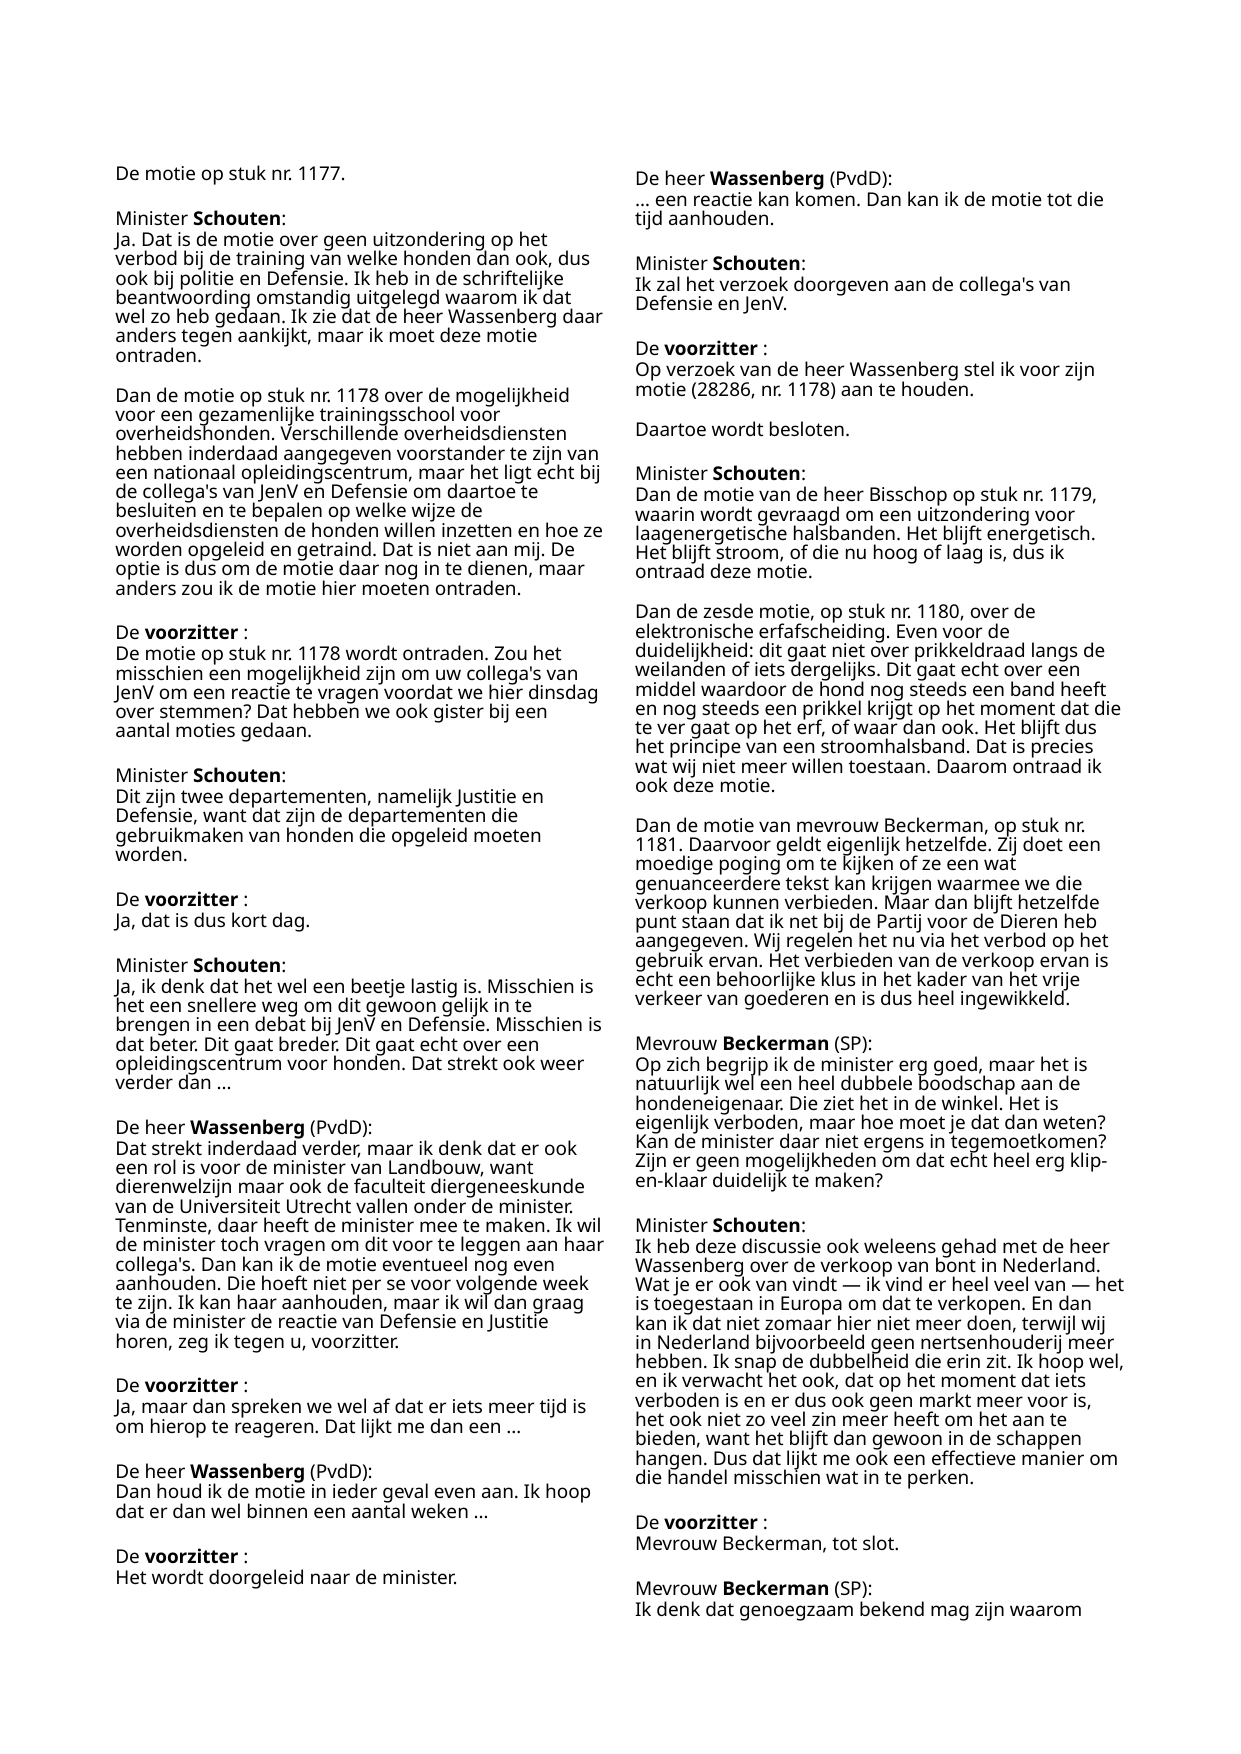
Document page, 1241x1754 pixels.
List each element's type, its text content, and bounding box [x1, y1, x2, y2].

text Dan de motie op stuk nr. 1178 over de mogelijkheid voor een gezamenlijke trainingsschool voor overheidshonden. Verschillende overheidsdiensten hebben inderdaad aangegeven voorstander te zijn van een nationaal opleidingscentrum, maar het ligt echt bij de collega's van JenV en Defensie om daartoe te besluiten en te bepalen op welke wijze de overheidsdiensten de honden willen inzetten en hoe ze worden opgeleid en getraind. Dat is niet aan mij. De optie is dus om de motie daar nog in te dienen, maar anders zou ik de motie hier moeten ontraden. [115, 387, 605, 599]
text Dan de motie van mevrouw Beckerman, op stuk nr. 1181. Daarvoor geldt eigenlijk hetzelfde. Zij doet een moedige poging om te kijken of ze een wat genuanceerdere tekst kan krijgen waarmee we die verkoop kunnen verbieden. Maar dan blijft hetzelfde punt staan dat ik net bij de Partij voor de Dieren heb aangegeven. Wij regelen het nu via het verbod op het gebruik ervan. Het verbieden van de verkoop ervan is echt een behoorlijke klus in het kader van het vrije verkeer van goederen en is dus heel ingewikkeld. [635, 817, 1125, 1009]
text De voorzitter : [115, 1543, 605, 1569]
text Mevrouw Beckerman, tot slot. [635, 1535, 1125, 1554]
text De heer Wassenberg (PvdD): [115, 1114, 605, 1140]
text Ik denk dat genoegzaam bekend mag zijn waarom [635, 1601, 1125, 1620]
text … een reactie kan komen. Dan kan ik de motie tot die tijd aanhouden. [635, 191, 1125, 229]
text Minister Schouten: [115, 762, 605, 788]
text De voorzitter : [635, 336, 1125, 361]
text De motie op stuk nr. 1177. [115, 165, 605, 184]
text Op zich begrijp ik de minister erg goed, maar het is natuurlijk wel een heel dubbele boodschap aan de hondeneigenaar. Die ziet het in de winkel. Het is eigenlijk verboden, maar hoe moet je dat dan weten? Kan de minister daar niet ergens in tegemoetkomen? Zijn er geen mogelijkheden om dat echt heel erg klip-en-klaar duidelijk te maken? [635, 1056, 1125, 1191]
text Mevrouw Beckerman (SP): [635, 1575, 1125, 1601]
text De voorzitter : [115, 619, 605, 645]
text Daartoe wordt besloten. [635, 421, 1125, 440]
text De motie op stuk nr. 1178 wordt ontraden. Zou het misschien een mogelijkheid zijn om uw collega's van JenV om een reactie te vragen voordat we hier dinsdag over stemmen? Dat hebben we ook gister bij een aantal moties gedaan. [115, 645, 605, 742]
text De voorzitter : [115, 886, 605, 912]
text Ik zal het verzoek doorgeven aan de collega's van Defensie en JenV. [635, 276, 1125, 315]
text Ja, maar dan spreken we wel af dat er iets meer tijd is om hierop te reageren. Dat lijkt me dan een … [115, 1398, 605, 1437]
text Ja, dat is dus kort dag. [115, 912, 605, 931]
text Dan de motie van de heer Bisschop op stuk nr. 1179, waarin wordt gevraagd om een uitzondering voor laagenergetische halsbanden. Het blijft energetisch. Het blijft stroom, of die nu hoog of laag is, dus ik ontraad deze motie. [635, 486, 1125, 583]
text Dit zijn twee departementen, namelijk Justitie en Defensie, want dat zijn de departementen die gebruikmaken van honden die opgeleid moeten worden. [115, 788, 605, 865]
text Dan houd ik de motie in ieder geval even aan. Ik hoop dat er dan wel binnen een aantal weken … [115, 1483, 605, 1522]
text Ja, ik denk dat het wel een beetje lastig is. Misschien is het een snellere weg om dit gewoon gelijk in te brengen in een debat bij JenV en Defensie. Misschien is dat beter. Dit gaat breder. Dit gaat echt over een opleidingscentrum voor honden. Dat strekt ook weer verder dan … [115, 978, 605, 1093]
text De voorzitter : [635, 1509, 1125, 1535]
text Ja. Dat is de motie over geen uitzondering op het verbod bij de training van welke honden dan ook, dus ook bij politie en Defensie. Ik heb in de schriftelijke beantwoording omstandig uitgelegd waarom ik dat wel zo heb gedaan. Ik zie dat de heer Wassenberg daar anders tegen aankijkt, maar ik moet deze motie ontraden. [115, 231, 605, 366]
text Ik heb deze discussie ook weleens gehad met de heer Wassenberg over de verkoop van bont in Nederland. Wat je er ook van vindt — ik vind er heel veel van — het is toegestaan in Europa om dat te verkopen. En dan kan ik dat niet zomaar hier niet meer doen, terwijl wij in Nederland bijvoorbeeld geen nertsenhouderij meer hebben. Ik snap de dubbelheid die erin zit. Ik hoop wel, en ik verwacht het ook, dat op het moment dat iets verboden is en er dus ook geen markt meer voor is, het ook niet zo veel zin meer heeft om het aan te bieden, want het blijft dan gewoon in de schappen hangen. Dus dat lijkt me ook een effectieve manier om die handel misschien wat in te perken. [635, 1238, 1125, 1488]
text Het wordt doorgeleid naar de minister. [115, 1569, 605, 1588]
text Dan de zesde motie, op stuk nr. 1180, over de elektronische erfafscheiding. Even voor de duidelijkheid: dit gaat niet over prikkeldraad langs de weilanden of iets dergelijks. Dit gaat echt over een middel waardoor de hond nog steeds een band heeft en nog steeds een prikkel krijgt op het moment dat die te ver gaat op het erf, of waar dan ook. Het blijft dus het principe van een stroomhalsband. Dat is precies wat wij niet meer willen toestaan. Daarom ontraad ik ook deze motie. [635, 603, 1125, 796]
text De heer Wassenberg (PvdD): [635, 165, 1125, 191]
text Minister Schouten: [635, 461, 1125, 486]
text Dat strekt inderdaad verder, maar ik denk dat er ook een rol is voor de minister van Landbouw, want dierenwelzijn maar ook de faculteit diergeneeskunde van de Universiteit Utrecht vallen onder de minister. Tenminste, daar heeft de minister mee te maken. Ik wil de minister toch vragen om dit voor te leggen aan haar collega's. Dan kan ik de motie eventueel nog even aanhouden. Die hoeft niet per se voor volgende week te zijn. Ik kan haar aanhouden, maar ik wil dan graag via de minister de reactie van Defensie en Justitie horen, zeg ik tegen u, voorzitter. [115, 1140, 605, 1352]
text Minister Schouten: [115, 952, 605, 978]
text De voorzitter : [115, 1373, 605, 1398]
text Minister Schouten: [635, 1212, 1125, 1238]
text De heer Wassenberg (PvdD): [115, 1458, 605, 1483]
text Minister Schouten: [635, 250, 1125, 276]
text Op verzoek van de heer Wassenberg stel ik voor zijn motie (28286, nr. 1178) aan te houden. [635, 361, 1125, 400]
text Minister Schouten: [115, 205, 605, 231]
text Mevrouw Beckerman (SP): [635, 1030, 1125, 1056]
